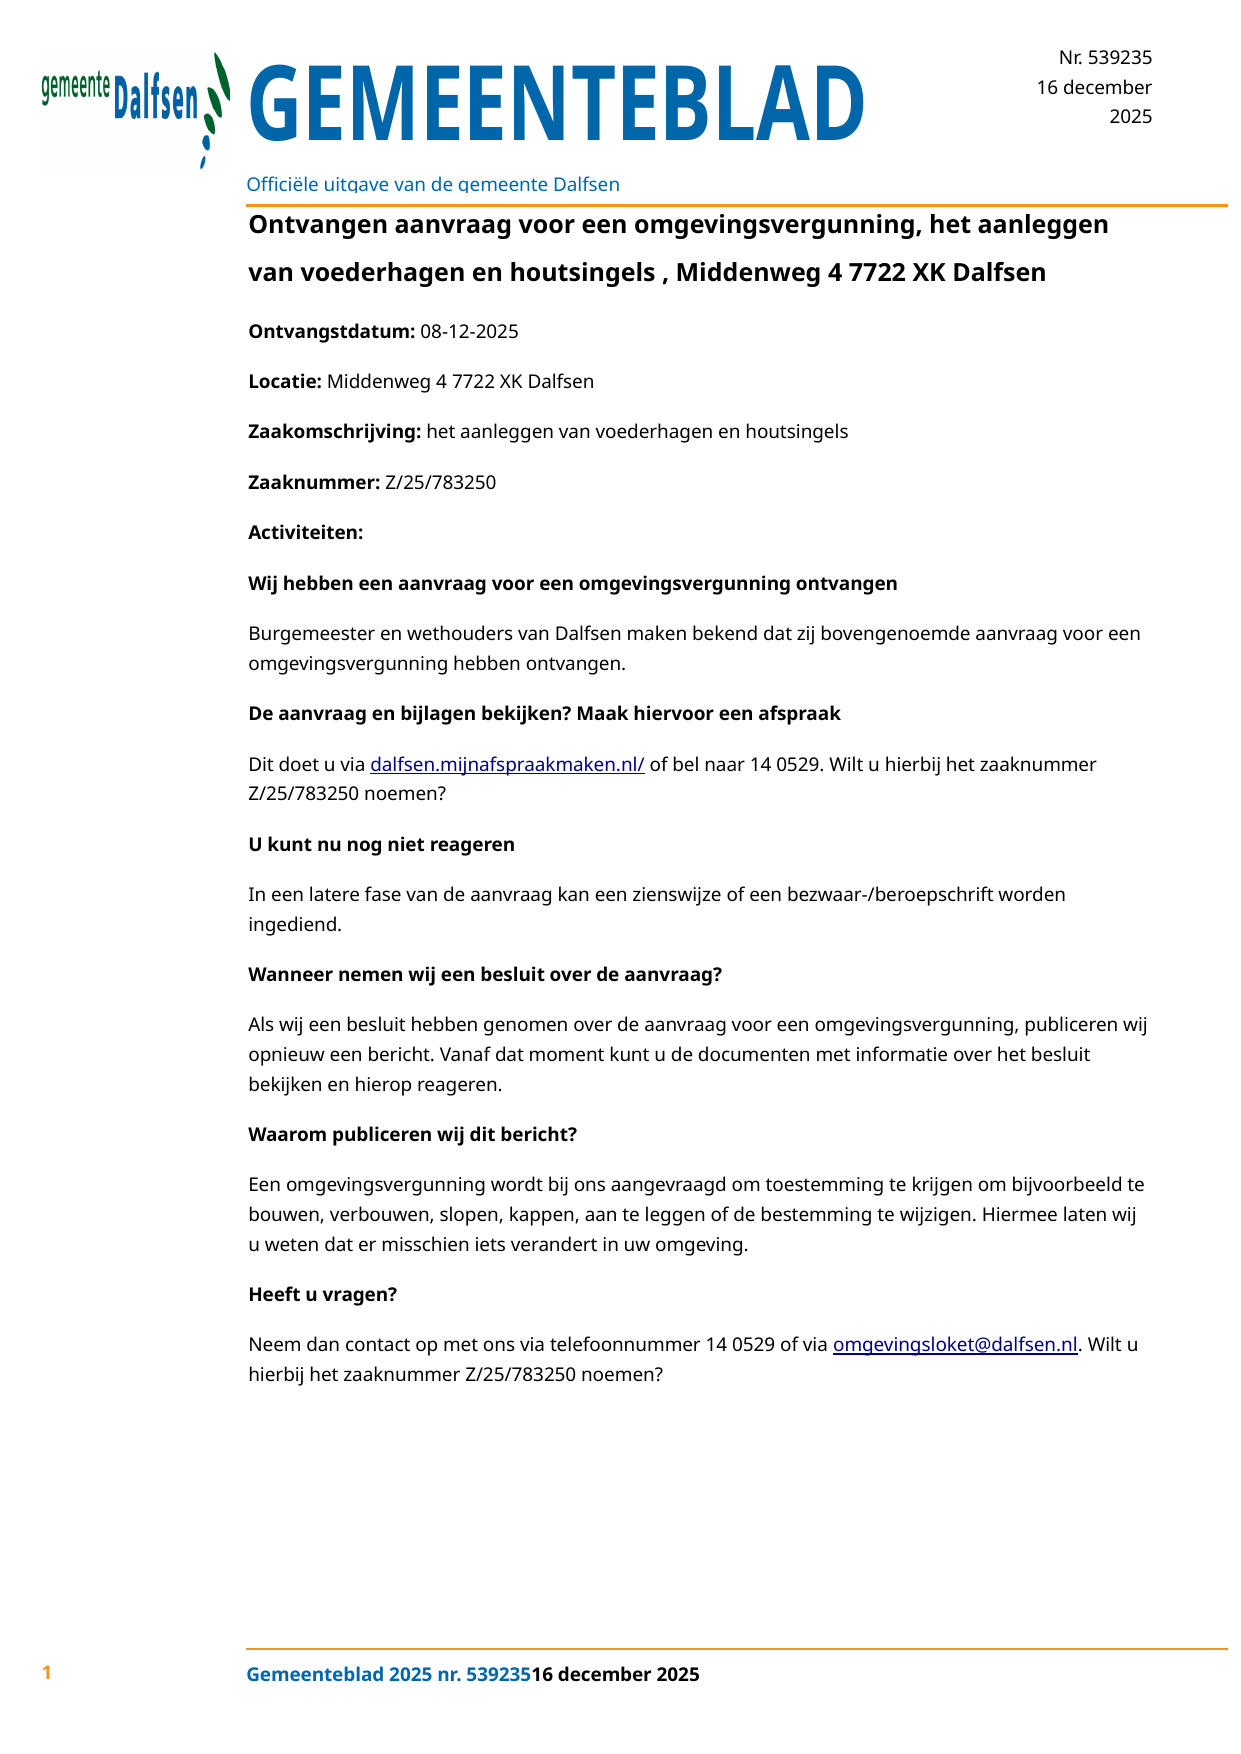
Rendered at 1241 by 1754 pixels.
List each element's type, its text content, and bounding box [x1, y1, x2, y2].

text De aanvraag en bijlagen bekijken? Maak hiervoor een afspraak [248, 700, 1152, 726]
text Ontvangstdatum: 08-12-2025 [248, 318, 1152, 344]
text Wij hebben een aanvraag voor een omgevingsvergunning ontvangen [248, 570, 1152, 596]
text Een omgevingsvergunning wordt bij ons aangevraagd om toestemming te krijgen om bijvoorbeeld te bouwen, verbouwen, slopen, kappen, aan te leggen of de bestemming te wijzigen. Hiermee laten wij u weten dat er misschien iets verandert in uw omgeving. [248, 1172, 1152, 1257]
text Wanneer nemen wij een besluit over de aanvraag? [248, 961, 1152, 987]
text In een latere fase van de aanvraag kan een zienswijze of een bezwaar-/beroepschrift worden ingediend. [248, 881, 1152, 937]
text Heeft u vragen? [248, 1281, 1152, 1307]
text Dit doet u via dalfsen.mijnafspraakmaken.nl/ of bel naar 14 0529. Wilt u hierbij het zaaknummer Z/25/783250 noemen? [248, 751, 1152, 806]
text U kunt nu nog niet reageren [248, 831, 1152, 857]
text Locatie: Middenweg 4 7722 XK Dalfsen [248, 368, 1152, 394]
text Zaakomschrijving: het aanleggen van voederhagen en houtsingels [248, 419, 1152, 444]
text Als wij een besluit hebben genomen over de aanvraag voor een omgevingsvergunning, publiceren wij opnieuw een bericht. Vanaf dat moment kunt u de documenten met informatie over het besluit bekijken en hierop reageren. [248, 1012, 1152, 1097]
text Burgemeester en wethouders van Dalfsen maken bekend dat zij bovengenoemde aanvraag voor een omgevingsvergunning hebben ontvangen. [248, 620, 1152, 676]
text Neem dan contact op met ons via telefoonnummer 14 0529 of via omgevingsloket@dalfsen.nl. Wilt u hierbij het zaaknummer Z/25/783250 noemen? [248, 1332, 1152, 1387]
text Activiteiten: [248, 519, 1152, 545]
picture [41, 47, 231, 172]
text Ontvangen aanvraag voor een omgevingsvergunning, het aanleggen van voederhagen en houtsingels , Middenweg 4 7722 XK Dalfsen [248, 207, 1152, 288]
text Zaaknummer: Z/25/783250 [248, 469, 1152, 495]
text Waarom publiceren wij dit bericht? [248, 1121, 1152, 1147]
